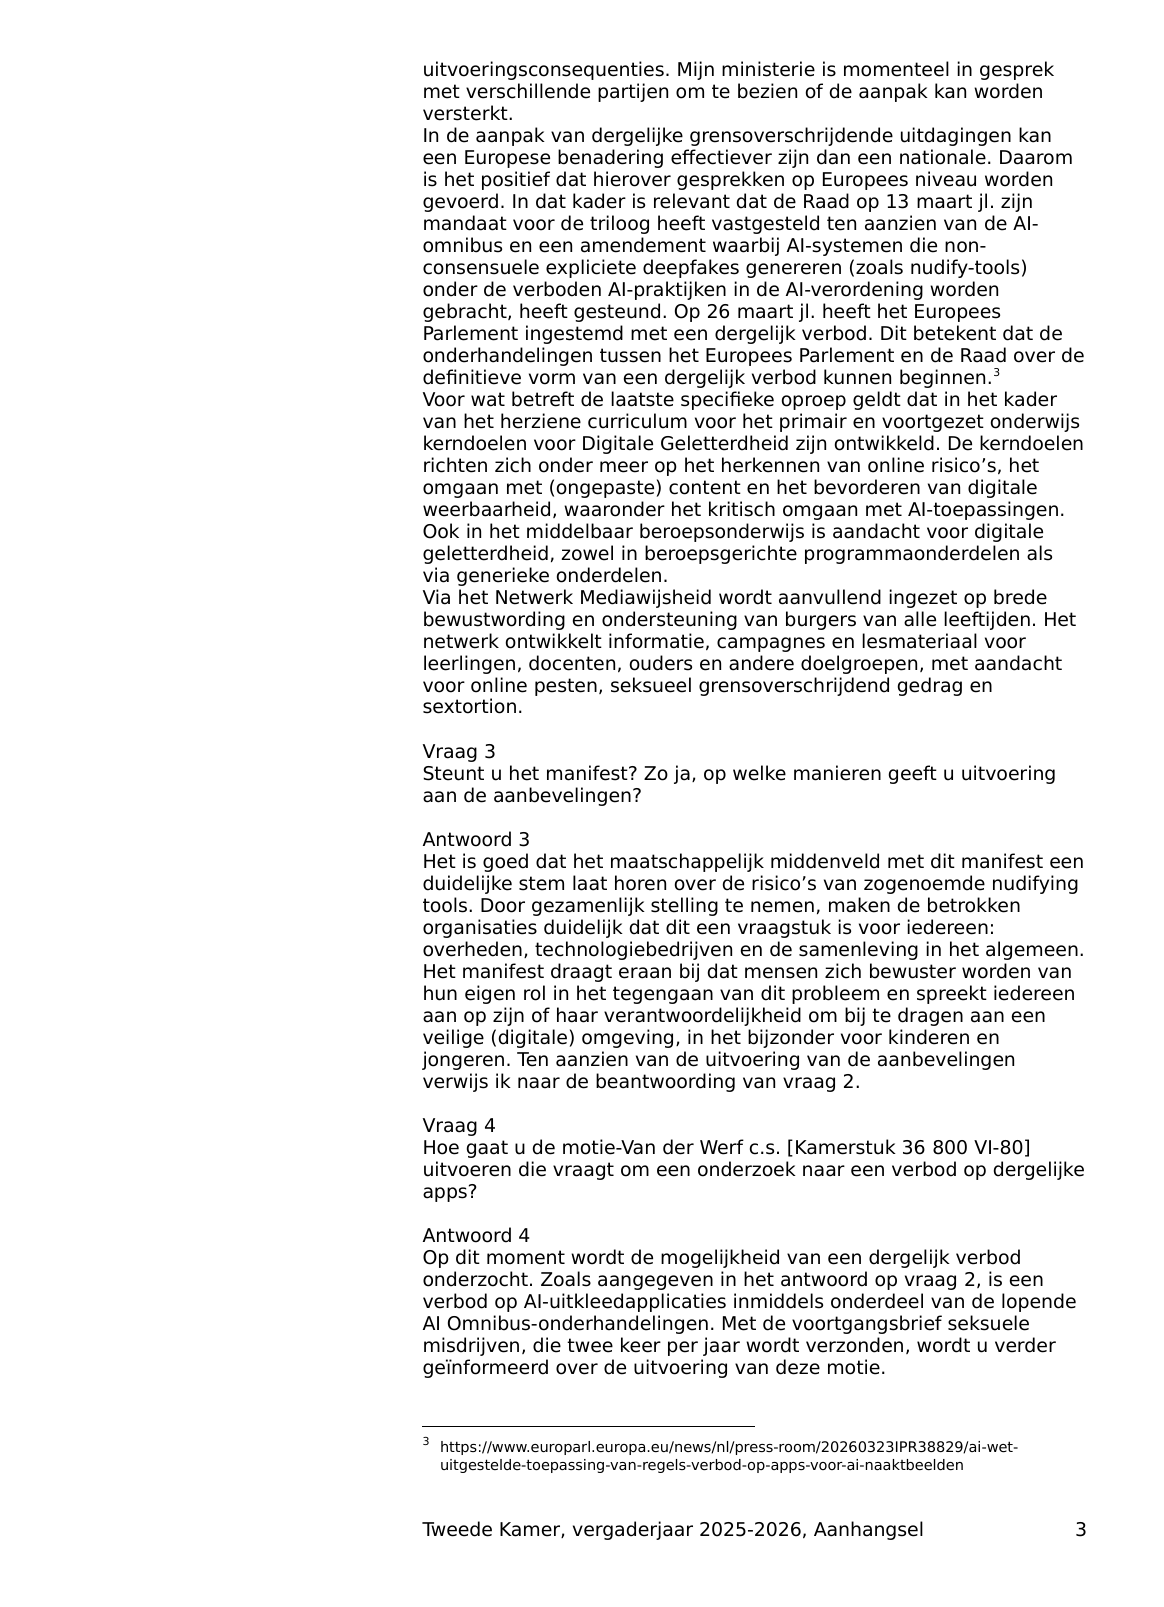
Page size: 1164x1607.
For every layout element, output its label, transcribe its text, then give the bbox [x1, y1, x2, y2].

text Steunt u het manifest? Zo ja, op welke manieren geeft u uitvoering aan de aanbevelingen? [422, 763, 1087, 807]
text Antwoord 3 [422, 829, 1087, 851]
text https://www.europarl.europa.eu/news/nl/press-room/20260323IPR38829/ai-wet-uitgestelde-toepassing-van-regels-verbod-op-apps-voor-ai-naaktbeelden [422, 1435, 1087, 1474]
text Op dit moment wordt de mogelijkheid van een dergelijk verbod onderzocht. Zoals aangegeven in het antwoord op vraag 2, is een verbod op AI-uitkleedapplicaties inmiddels onderdeel van de lopende AI Omnibus-onderhandelingen. Met de voortgangsbrief seksuele misdrijven, die twee keer per jaar wordt verzonden, wordt u verder geïnformeerd over de uitvoering van deze motie. [422, 1247, 1087, 1379]
text Via het Netwerk Mediawijsheid wordt aanvullend ingezet op brede bewustwording en ondersteuning van burgers van alle leeftijden. Het netwerk ontwikkelt informatie, campagnes en lesmateriaal voor leerlingen, docenten, ouders en andere doelgroepen, met aandacht voor online pesten, seksueel grensoverschrijdend gedrag en sextortion. [422, 587, 1087, 718]
text Het is goed dat het maatschappelijk middenveld met dit manifest een duidelijke stem laat horen over de risico’s van zogenoemde nudifying tools. Door gezamenlijk stelling te nemen, maken de betrokken organisaties duidelijk dat dit een vraagstuk is voor iedereen: overheden, technologiebedrijven en de samenleving in het algemeen. Het manifest draagt eraan bij dat mensen zich bewuster worden van hun eigen rol in het tegengaan van dit probleem en spreekt iedereen aan op zijn of haar verantwoordelijkheid om bij te dragen aan een veilige (digitale) omgeving, in het bijzonder voor kinderen en jongeren. Ten aanzien van de uitvoering van de aanbevelingen verwijs ik naar de beantwoording van vraag 2. [422, 851, 1087, 1092]
text uitvoeringsconsequenties. Mijn ministerie is momenteel in gesprek met verschillende partijen om te bezien of de aanpak kan worden versterkt. [422, 59, 1087, 125]
text In de aanpak van dergelijke grensoverschrijdende uitdagingen kan een Europese benadering effectiever zijn dan een nationale. Daarom is het positief dat hierover gesprekken op Europees niveau worden gevoerd. In dat kader is relevant dat de Raad op 13 maart jl. zijn mandaat voor de triloog heeft vastgesteld ten aanzien van de AI-omnibus en een amendement waarbij AI-systemen die non-consensuele expliciete deepfakes genereren (zoals nudify-tools) onder de verboden AI-praktijken in de AI-verordening worden gebracht, heeft gesteund. Op 26 maart jl. heeft het Europees Parlement ingestemd met een dergelijk verbod. Dit betekent dat de onderhandelingen tussen het Europees Parlement en de Raad over de definitieve vorm van een dergelijk verbod kunnen beginnen. [422, 125, 1087, 389]
text Vraag 3 [422, 741, 1087, 763]
text Vraag 4 [422, 1115, 1087, 1137]
text Antwoord 4 [422, 1225, 1087, 1247]
text Hoe gaat u de motie-Van der Werf c.s. [Kamerstuk 36 800 VI-80] uitvoeren die vraagt om een onderzoek naar een verbod op dergelijke apps? [422, 1137, 1087, 1203]
text Voor wat betreft de laatste specifieke oproep geldt dat in het kader van het herziene curriculum voor het primair en voortgezet onderwijs kerndoelen voor Digitale Geletterdheid zijn ontwikkeld. De kerndoelen richten zich onder meer op het herkennen van online risico’s, het omgaan met (ongepaste) content en het bevorderen van digitale weerbaarheid, waaronder het kritisch omgaan met AI-toepassingen. Ook in het middelbaar beroepsonderwijs is aandacht voor digitale geletterdheid, zowel in beroepsgerichte programmaonderdelen als via generieke onderdelen. [422, 389, 1087, 587]
